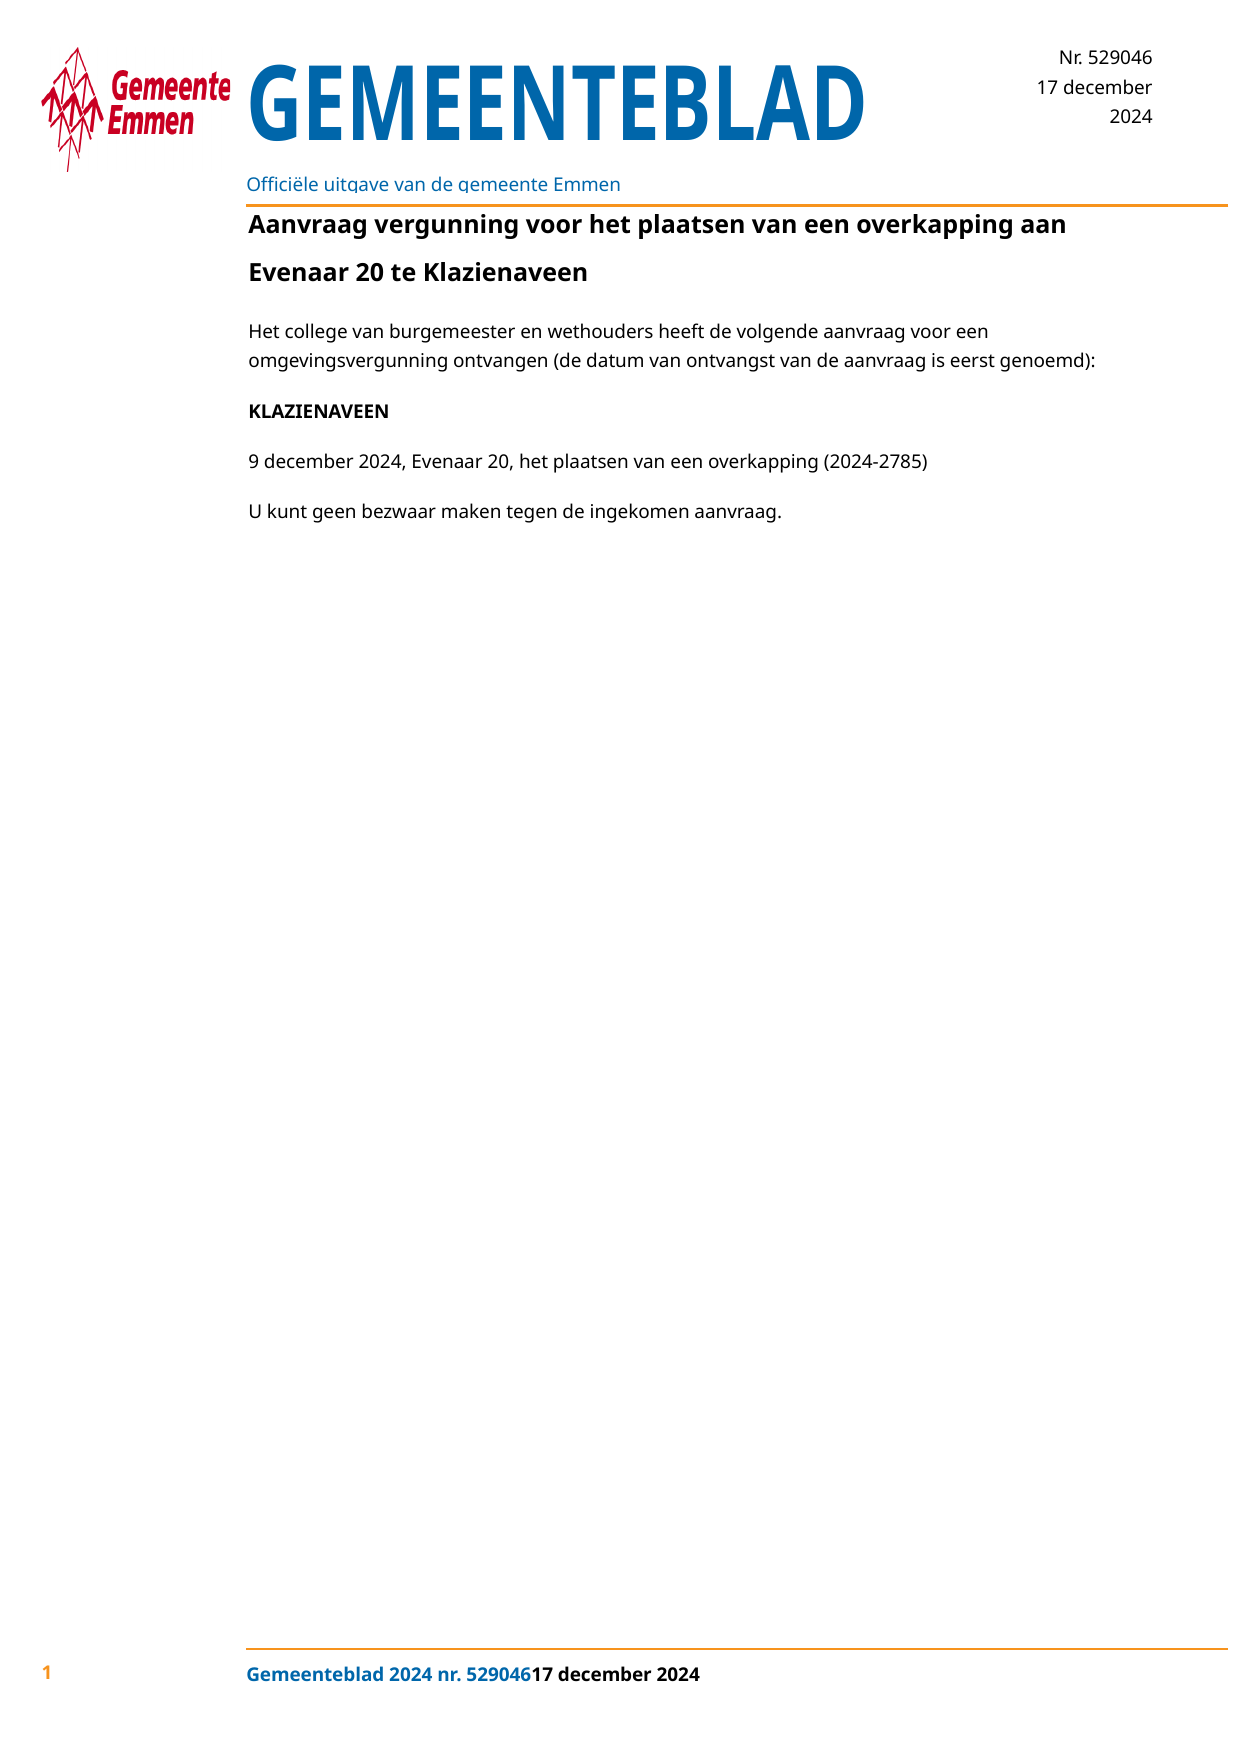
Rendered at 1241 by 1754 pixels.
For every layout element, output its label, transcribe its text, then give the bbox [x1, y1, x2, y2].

text 9 december 2024, Evenaar 20, het plaatsen van een overkapping (2024-2785) [248, 448, 1152, 474]
text Het college van burgemeester en wethouders heeft de volgende aanvraag voor een omgevingsvergunning ontvangen (de datum van ontvangst van de aanvraag is eerst genoemd): [248, 318, 1152, 373]
text U kunt geen bezwaar maken tegen de ingekomen aanvraag. [248, 499, 1152, 524]
picture [41, 47, 231, 172]
text KLAZIENAVEEN [248, 398, 1152, 424]
text Aanvraag vergunning voor het plaatsen van een overkapping aan Evenaar 20 te Klazienaveen [248, 207, 1152, 288]
